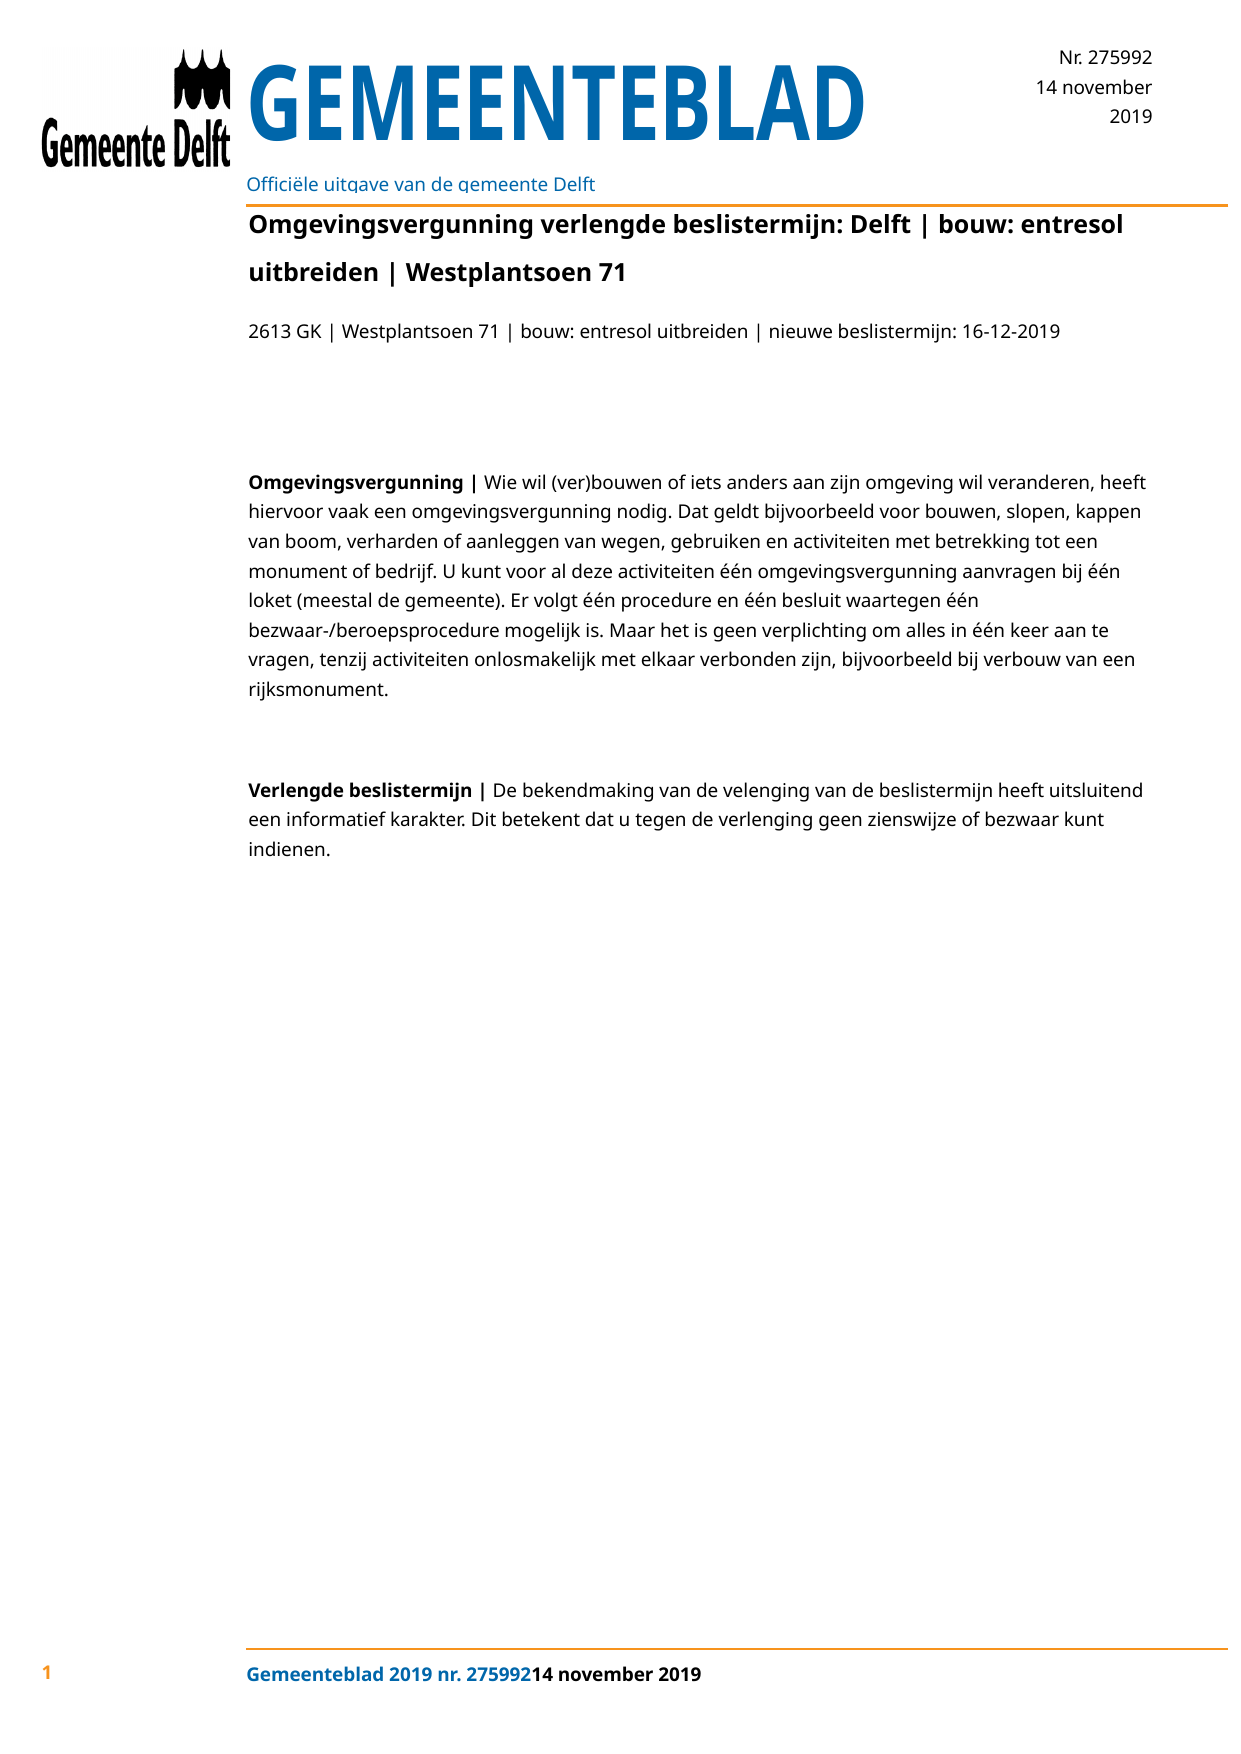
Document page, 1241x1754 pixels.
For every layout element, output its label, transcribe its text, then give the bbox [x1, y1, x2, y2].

picture [41, 47, 231, 172]
text Verlengde beslistermijn | De bekendmaking van de velenging van de beslistermijn heeft uitsluitend een informatief karakter. Dit betekent dat u tegen de verlenging geen zienswijze of bezwaar kunt indienen. [248, 777, 1152, 862]
text Omgevingsvergunning verlengde beslistermijn: Delft | bouw: entresol uitbreiden | Westplantsoen 71 [248, 207, 1152, 288]
text 2613 GK | Westplantsoen 71 | bouw: entresol uitbreiden | nieuwe beslistermijn: 16-12-2019 [248, 318, 1152, 344]
text Omgevingsvergunning | Wie wil (ver)bouwen of iets anders aan zijn omgeving wil veranderen, heeft hiervoor vaak een omgevingsvergunning nodig. Dat geldt bijvoorbeeld voor bouwen, slopen, kappen van boom, verharden of aanleggen van wegen, gebruiken en activiteiten met betrekking tot een monument of bedrijf. U kunt voor al deze activiteiten één omgevingsvergunning aanvragen bij één loket (meestal de gemeente). Er volgt één procedure en één besluit waartegen één bezwaar-/beroepsprocedure mogelijk is. Maar het is geen verplichting om alles in één keer aan te vragen, tenzij activiteiten onlosmakelijk met elkaar verbonden zijn, bijvoorbeeld bij verbouw van een rijksmonument. [248, 469, 1152, 702]
